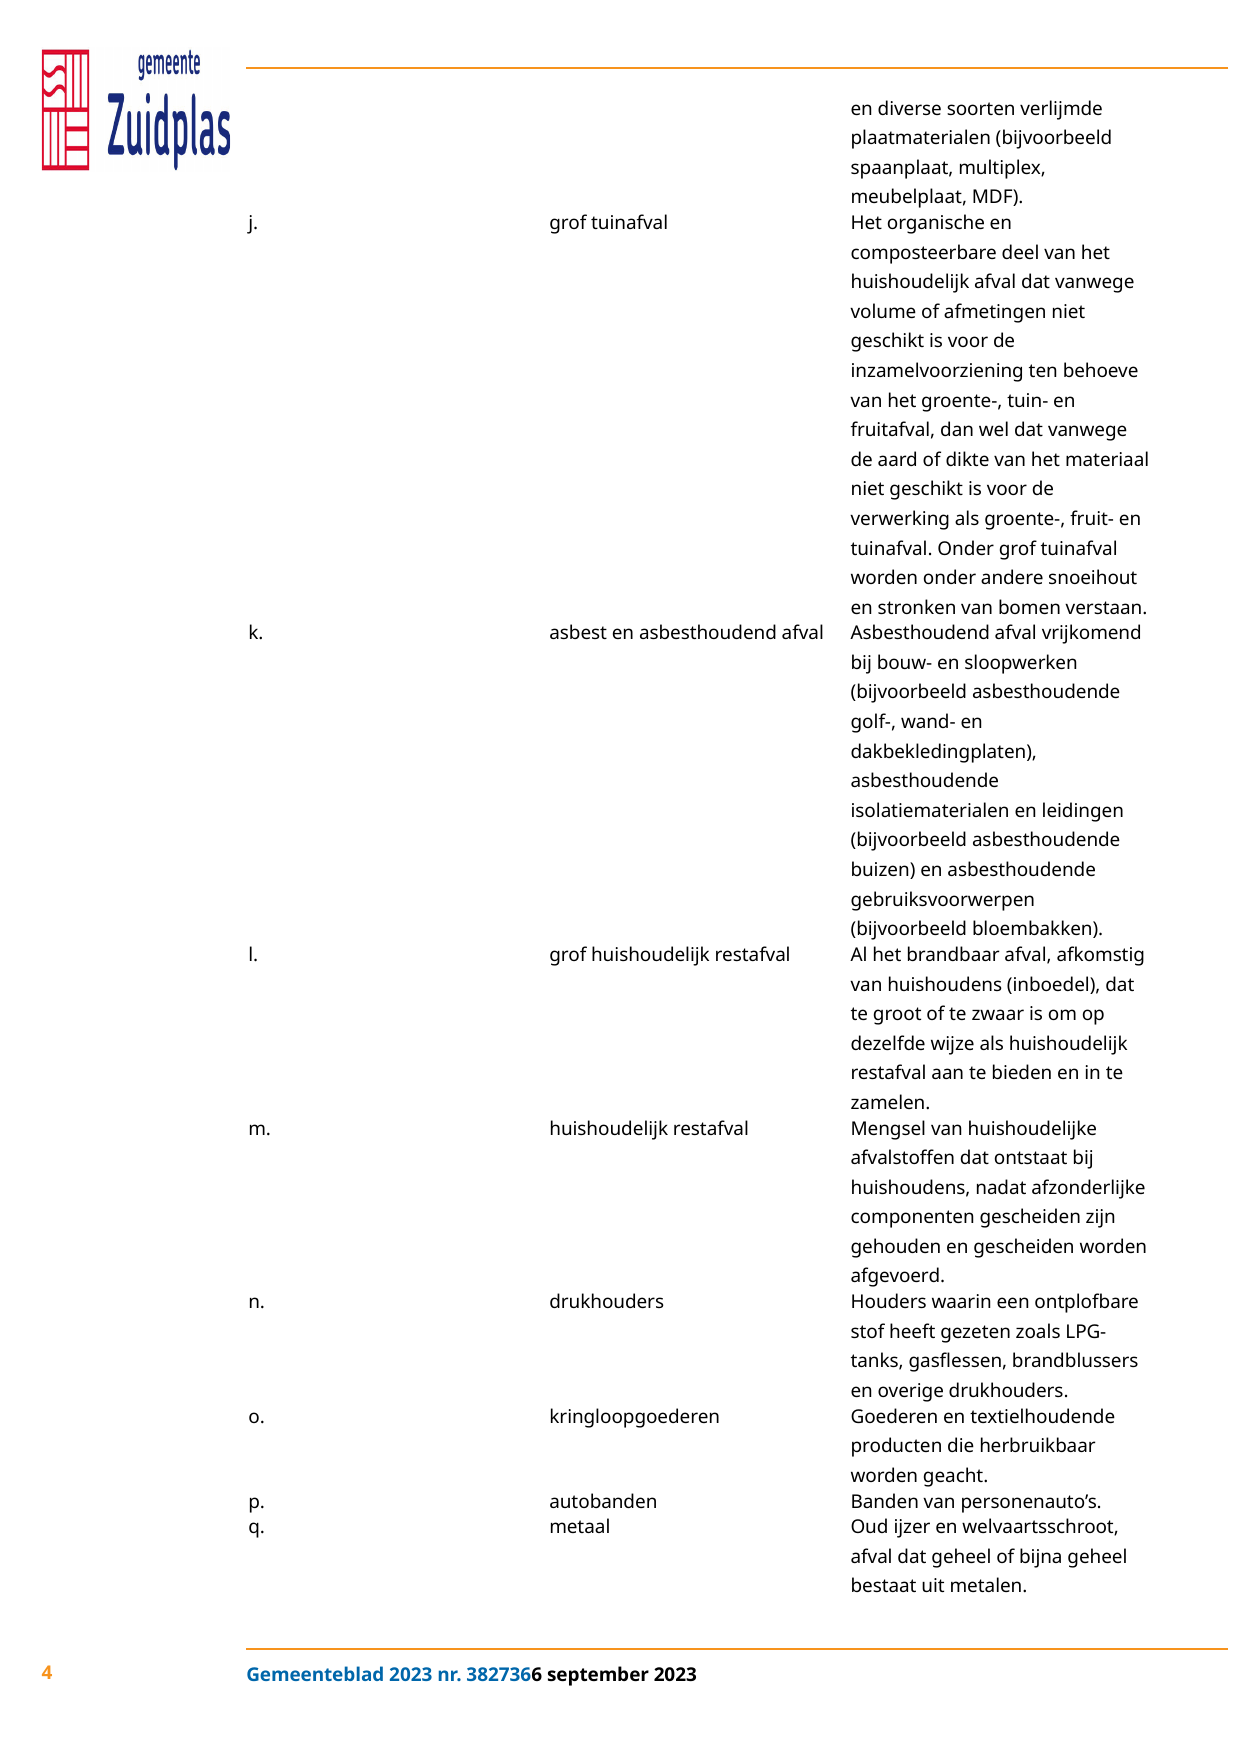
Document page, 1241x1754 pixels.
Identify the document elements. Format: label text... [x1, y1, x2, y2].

table_cell Houders waarin een ontplofbare stof heeft gezeten zoals LPG-tanks, gasflessen, brandblussers en overige drukhouders. [850, 1289, 1152, 1403]
table_cell Al het brandbaar afval, afkomstig van huishoudens (inboedel), dat te groot of te zwaar is om op dezelfde wijze als huishoudelijk restafval aan te bieden en in te zamelen. [850, 941, 1152, 1115]
table_cell Asbesthoudend afval vrijkomend bij bouw- en sloopwerken (bijvoorbeeld asbesthoudende golf-, wand- en dakbekledingplaten), asbesthoudende isolatiematerialen en leidingen (bijvoorbeeld asbesthoudende buizen) en asbesthoudende gebruiksvoorwerpen (bijvoorbeeld bloembakken). [850, 620, 1152, 941]
table_cell grof tuinafval [549, 209, 850, 619]
table_cell l. [248, 941, 549, 1115]
table_cell m. [248, 1115, 549, 1288]
table_cell k. [248, 620, 549, 941]
table_cell p. [248, 1488, 549, 1513]
table_cell j. [248, 209, 549, 619]
table_cell Goederen en textielhoudende producten die herbruikbaar worden geacht. [850, 1403, 1152, 1488]
table_cell Oud ijzer en welvaartsschroot, afval dat geheel of bijna geheel bestaat uit metalen. [850, 1514, 1152, 1598]
table_cell asbest en asbesthoudend afval [549, 620, 850, 941]
table_cell Mengsel van huishoudelijke afvalstoffen dat ontstaat bij huishoudens, nadat afzonderlijke componenten gescheiden zijn gehouden en gescheiden worden afgevoerd. [850, 1115, 1152, 1288]
table_cell Het organische en composteerbare deel van het huishoudelijk afval dat vanwege volume of afmetingen niet geschikt is voor de inzamelvoorziening ten behoeve van het groente-, tuin- en fruitafval, dan wel dat vanwege de aard of dikte van het materiaal niet geschikt is voor de verwerking als groente-, fruit- en tuinafval. Onder grof tuinafval worden onder andere snoeihout en stronken van bomen verstaan. [850, 209, 1152, 619]
table_cell kringloopgoederen [549, 1403, 850, 1488]
table_cell [549, 95, 850, 209]
table_cell drukhouders [549, 1289, 850, 1403]
table_cell [248, 95, 549, 209]
table_cell q. [248, 1514, 549, 1598]
picture [41, 47, 231, 172]
table_cell n. [248, 1289, 549, 1403]
table_cell metaal [549, 1514, 850, 1598]
table_cell o. [248, 1403, 549, 1488]
table_cell Banden van personenauto’s. [850, 1488, 1152, 1513]
table_cell autobanden [549, 1488, 850, 1513]
table_cell grof huishoudelijk restafval [549, 941, 850, 1115]
table_cell huishoudelijk restafval [549, 1115, 850, 1288]
table_cell en diverse soorten verlijmde plaatmaterialen (bijvoorbeeld spaanplaat, multiplex, meubelplaat, MDF). [850, 95, 1152, 209]
